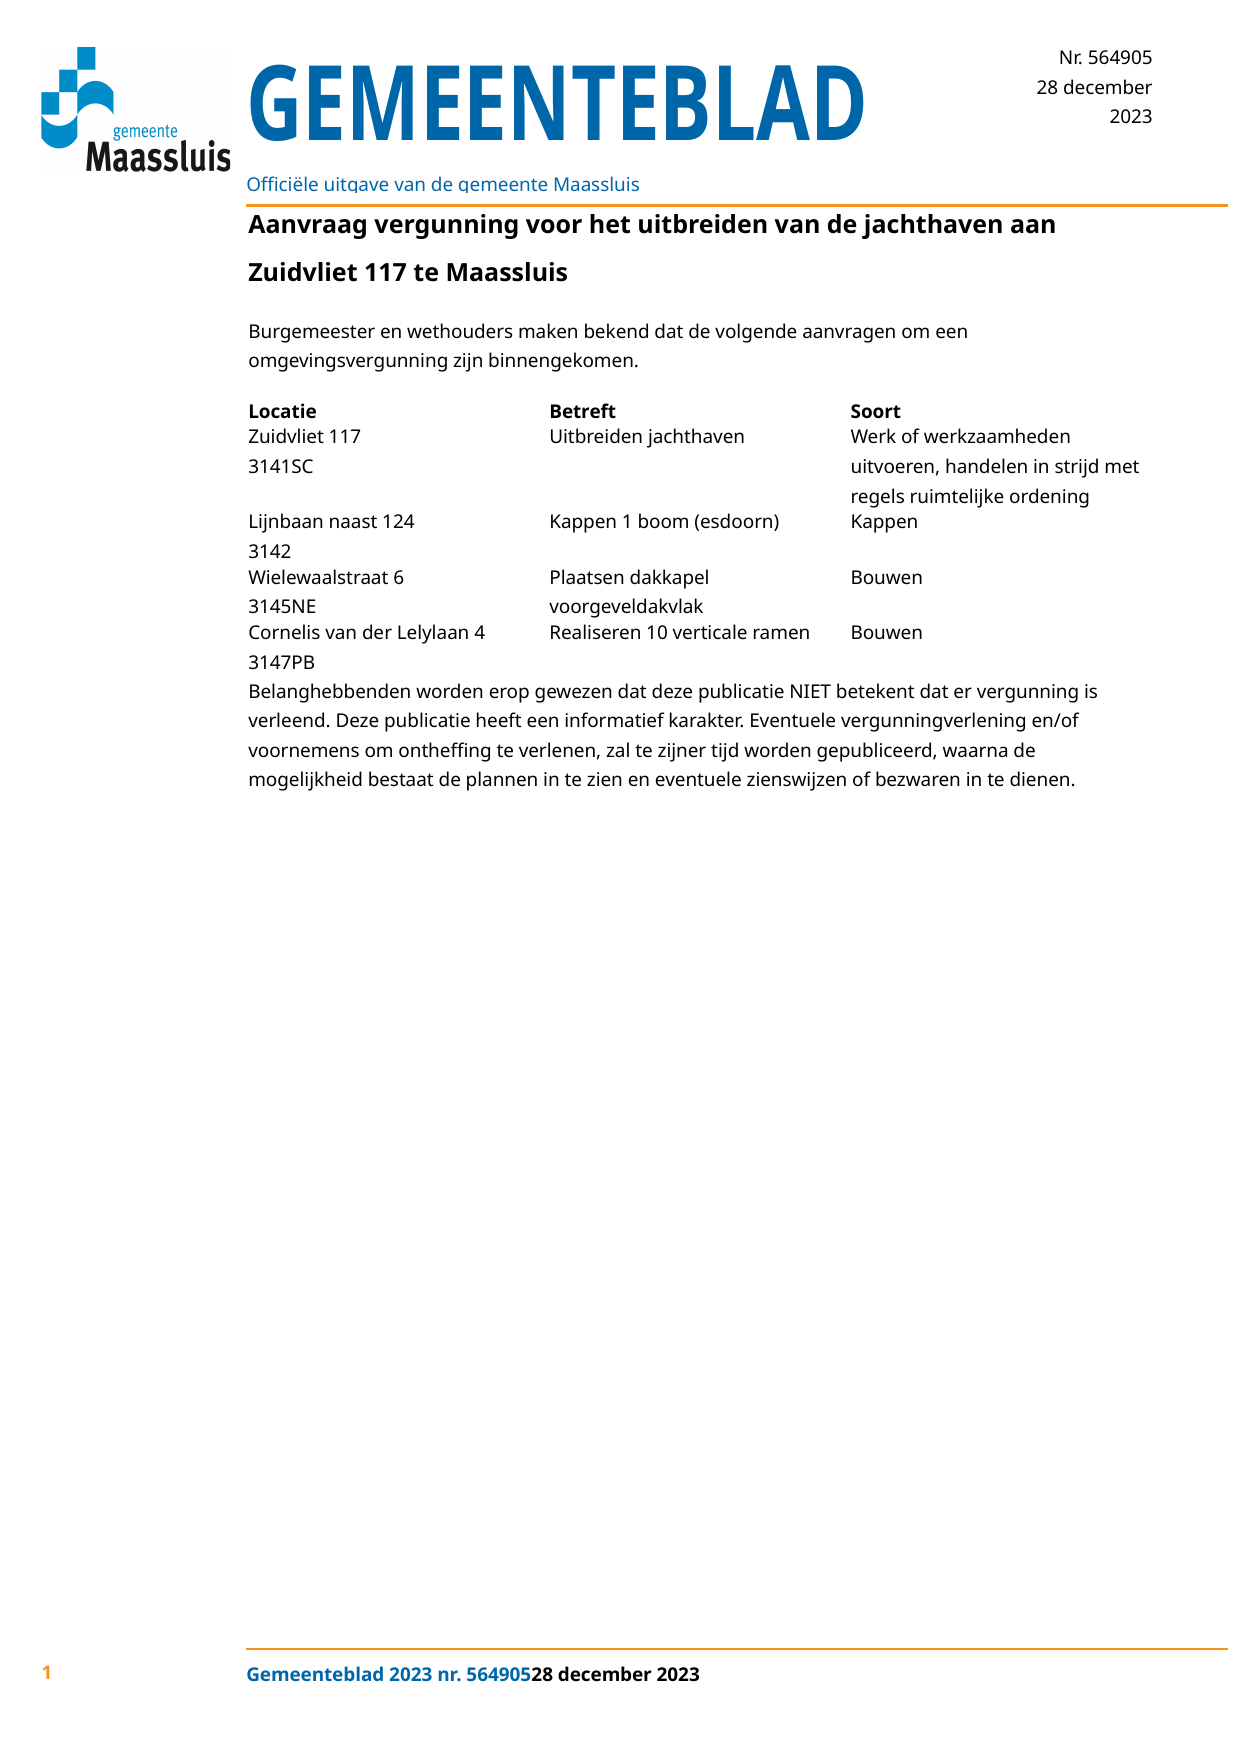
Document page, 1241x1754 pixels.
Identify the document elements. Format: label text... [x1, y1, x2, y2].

picture [41, 47, 231, 172]
table_cell Wielewaalstraat 6 3145NE [248, 564, 549, 619]
table_header Locatie [248, 398, 549, 424]
table_cell Werk of werkzaamheden uitvoeren, handelen in strijd met regels ruimtelijke ordening [850, 424, 1152, 509]
table_cell Bouwen [850, 564, 1152, 619]
text Aanvraag vergunning voor het uitbreiden van de jachthaven aan Zuidvliet 117 te Maassluis [248, 207, 1152, 288]
table_header Betreft [549, 398, 850, 424]
picture [41, 47, 77, 92]
table_cell Uitbreiden jachthaven [549, 424, 850, 509]
table_cell Kappen 1 boom (esdoorn) [549, 509, 850, 564]
table_cell Bouwen [850, 619, 1152, 674]
table_cell Realiseren 10 verticale ramen [549, 619, 850, 674]
text Burgemeester en wethouders maken bekend dat de volgende aanvragen om een omgevingsvergunning zijn binnengekomen. [248, 318, 1152, 373]
table_cell Zuidvliet 117 3141SC [248, 424, 549, 509]
table_cell Cornelis van der Lelylaan 4 3147PB [248, 619, 549, 674]
table_cell Lijnbaan naast 124 3142 [248, 509, 549, 564]
table_cell Kappen [850, 509, 1152, 564]
text Belanghebbenden worden erop gewezen dat deze publicatie NIET betekent dat er vergunning is verleend. Deze publicatie heeft een informatief karakter. Eventuele vergunningverlening en/of voornemens om ontheffing te verlenen, zal te zijner tijd worden gepubliceerd, waarna de mogelijkheid bestaat de plannen in te zien en eventuele zienswijzen of bezwaren in te dienen. [248, 678, 1152, 792]
table_cell Plaatsen dakkapel voorgeveldakvlak [549, 564, 850, 619]
table_header Soort [850, 398, 1152, 424]
